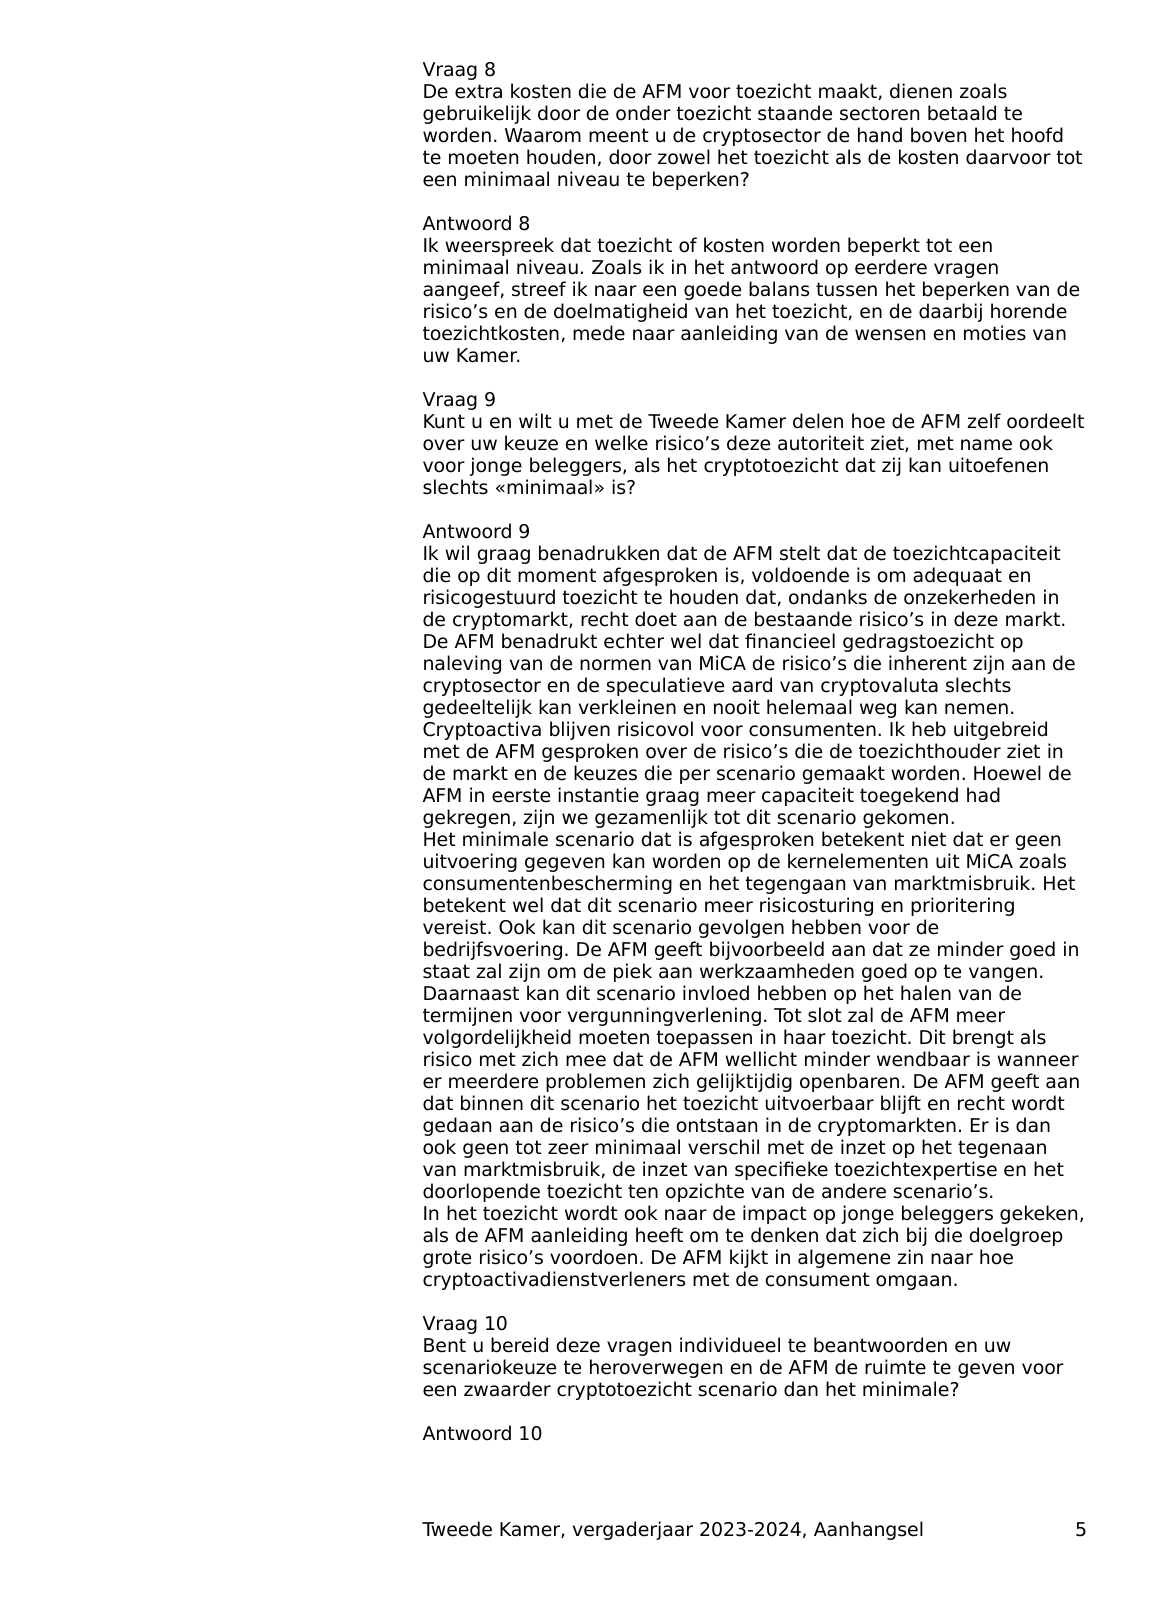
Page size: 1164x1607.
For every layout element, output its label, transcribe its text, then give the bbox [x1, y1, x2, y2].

text Ik weerspreek dat toezicht of kosten worden beperkt tot een minimaal niveau. Zoals ik in het antwoord op eerdere vragen aangeef, streef ik naar een goede balans tussen het beperken van de risico’s en de doelmatigheid van het toezicht, en de daarbij horende toezichtkosten, mede naar aanleiding van de wensen en moties van uw Kamer. [422, 235, 1087, 367]
text Kunt u en wilt u met de Tweede Kamer delen hoe de AFM zelf oordeelt over uw keuze en welke risico’s deze autoriteit ziet, met name ook voor jonge beleggers, als het cryptotoezicht dat zij kan uitoefenen slechts «minimaal» is? [422, 411, 1087, 499]
text Antwoord 9 [422, 521, 1087, 543]
text Ik wil graag benadrukken dat de AFM stelt dat de toezichtcapaciteit die op dit moment afgesproken is, voldoende is om adequaat en risicogestuurd toezicht te houden dat, ondanks de onzekerheden in de cryptomarkt, recht doet aan de bestaande risico’s in deze markt. De AFM benadrukt echter wel dat financieel gedragstoezicht op naleving van de normen van MiCA de risico’s die inherent zijn aan de cryptosector en de speculatieve aard van cryptovaluta slechts gedeeltelijk kan verkleinen en nooit helemaal weg kan nemen. Cryptoactiva blijven risicovol voor consumenten. Ik heb uitgebreid met de AFM gesproken over de risico’s die de toezichthouder ziet in de markt en de keuzes die per scenario gemaakt worden. Hoewel de AFM in eerste instantie graag meer capaciteit toegekend had gekregen, zijn we gezamenlijk tot dit scenario gekomen. [422, 543, 1087, 829]
text Antwoord 8 [422, 213, 1087, 235]
text In het toezicht wordt ook naar de impact op jonge beleggers gekeken, als de AFM aanleiding heeft om te denken dat zich bij die doelgroep grote risico’s voordoen. De AFM kijkt in algemene zin naar hoe cryptoactivadienstverleners met de consument omgaan. [422, 1203, 1087, 1291]
text Vraag 9 [422, 389, 1087, 411]
text Het minimale scenario dat is afgesproken betekent niet dat er geen uitvoering gegeven kan worden op de kernelementen uit MiCA zoals consumentenbescherming en het tegengaan van marktmisbruik. Het betekent wel dat dit scenario meer risicosturing en prioritering vereist. Ook kan dit scenario gevolgen hebben voor de bedrijfsvoering. De AFM geeft bijvoorbeeld aan dat ze minder goed in staat zal zijn om de piek aan werkzaamheden goed op te vangen. Daarnaast kan dit scenario invloed hebben op het halen van de termijnen voor vergunningverlening. Tot slot zal de AFM meer volgordelijkheid moeten toepassen in haar toezicht. Dit brengt als risico met zich mee dat de AFM wellicht minder wendbaar is wanneer er meerdere problemen zich gelijktijdig openbaren. De AFM geeft aan dat binnen dit scenario het toezicht uitvoerbaar blijft en recht wordt gedaan aan de risico’s die ontstaan in de cryptomarkten. Er is dan ook geen tot zeer minimaal verschil met de inzet op het tegenaan van marktmisbruik, de inzet van specifieke toezichtexpertise en het doorlopende toezicht ten opzichte van de andere scenario’s. [422, 829, 1087, 1203]
text Antwoord 10 [422, 1423, 1087, 1445]
text Vraag 8 [422, 59, 1087, 81]
text Vraag 10 [422, 1313, 1087, 1335]
text Bent u bereid deze vragen individueel te beantwoorden en uw scenariokeuze te heroverwegen en de AFM de ruimte te geven voor een zwaarder cryptotoezicht scenario dan het minimale? [422, 1335, 1087, 1401]
text De extra kosten die de AFM voor toezicht maakt, dienen zoals gebruikelijk door de onder toezicht staande sectoren betaald te worden. Waarom meent u de cryptosector de hand boven het hoofd te moeten houden, door zowel het toezicht als de kosten daarvoor tot een minimaal niveau te beperken? [422, 81, 1087, 191]
